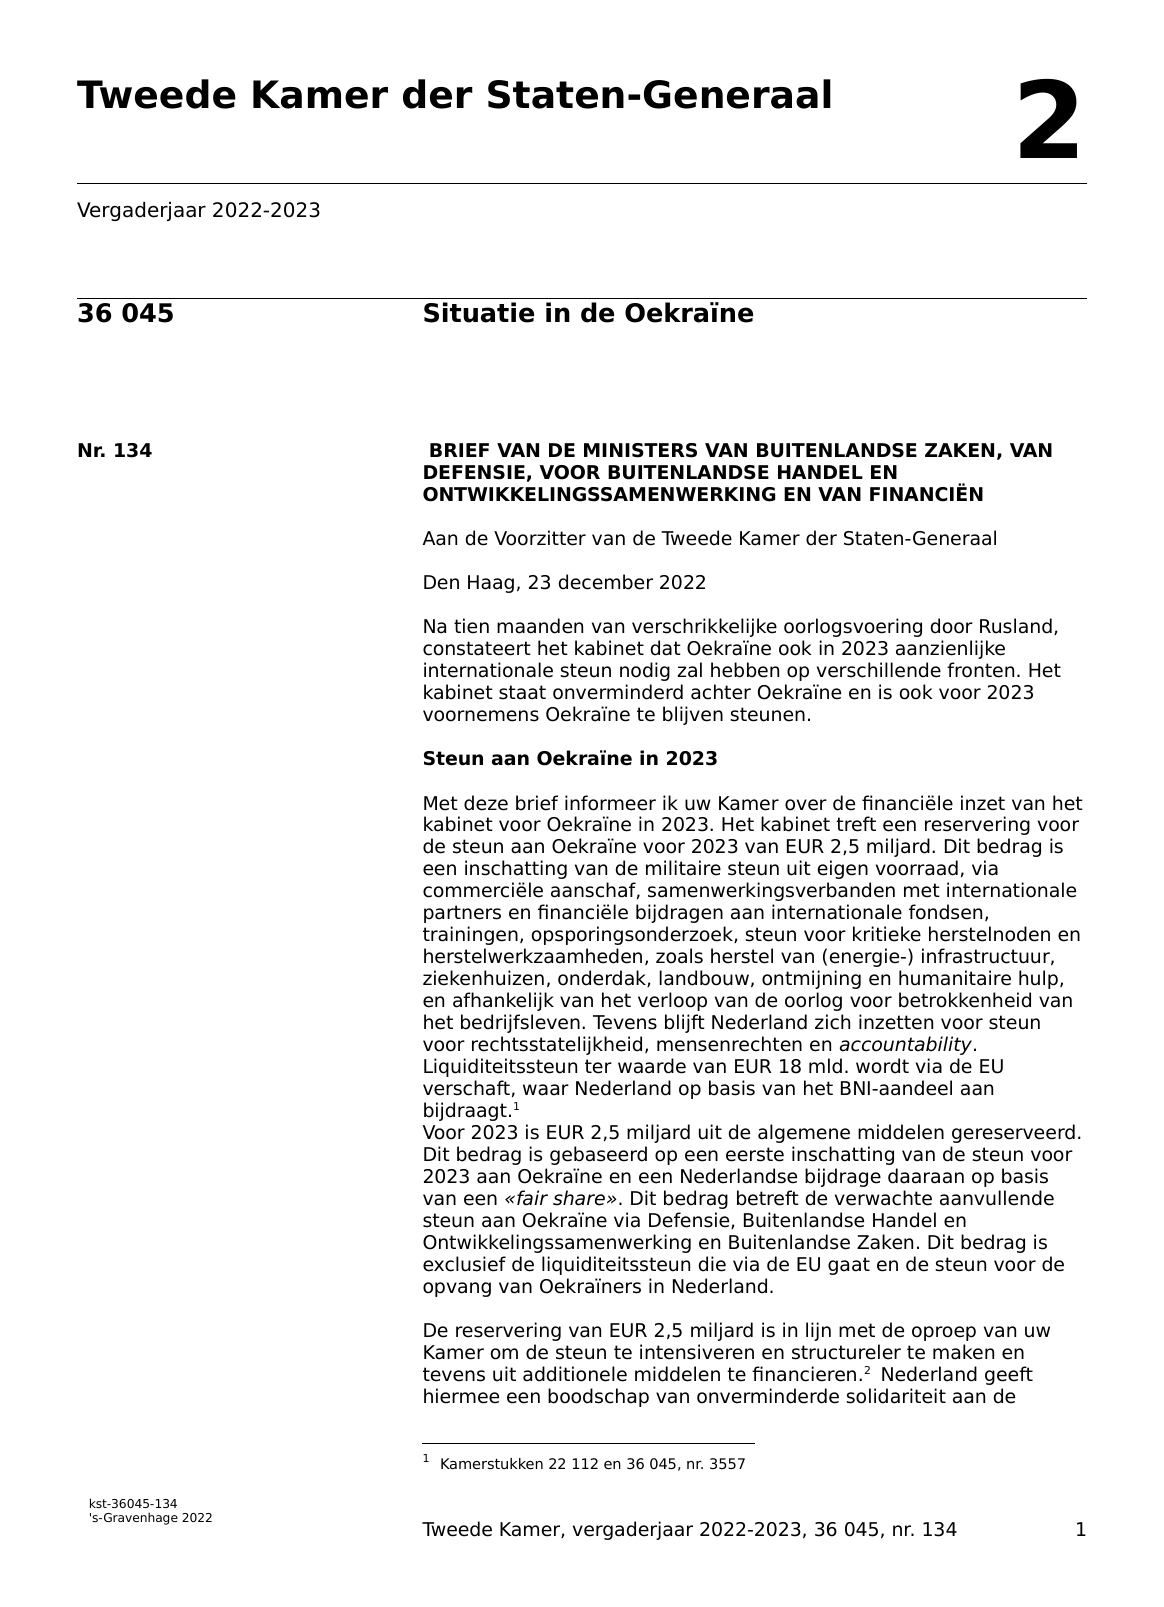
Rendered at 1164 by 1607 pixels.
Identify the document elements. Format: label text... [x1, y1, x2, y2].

table_header Tweede Kamer der Staten-Generaal [77, 59, 886, 183]
text Met deze brief informeer ik uw Kamer over de financiële inzet van het kabinet voor Oekraïne in 2023. Het kabinet treft een reservering voor de steun aan Oekraïne voor 2023 van EUR 2,5 miljard. Dit bedrag is een inschatting van de militaire steun uit eigen voorraad, via commerciële aanschaf, samenwerkingsverbanden met internationale partners en financiële bijdragen aan internationale fondsen, trainingen, opsporingsonderzoek, steun voor kritieke herstelnoden en herstelwerkzaamheden, zoals herstel van (energie-) infrastructuur, ziekenhuizen, onderdak, landbouw, ontmijning en humanitaire hulp, en afhankelijk van het verloop van de oorlog voor betrokkenheid van het bedrijfsleven. Tevens blijft Nederland zich inzetten voor steun voor rechtsstatelijkheid, mensenrechten en accountability. Liquiditeitssteun ter waarde van EUR 18 mld. wordt via de EU verschaft, waar Nederland op basis van het BNI-aandeel aan bijdraagt. [422, 792, 1087, 1122]
subtitle 36 045 Situatie in de Oekraïne [77, 299, 1087, 329]
table_cell Vergaderjaar 2022-2023 [77, 184, 1087, 298]
text kst-36045-134 [88, 1497, 323, 1511]
text Voor 2023 is EUR 2,5 miljard uit de algemene middelen gereserveerd. Dit bedrag is gebaseerd op een eerste inschatting van de steun voor 2023 aan Oekraïne en een Nederlandse bijdrage daaraan op basis van een «fair share». Dit bedrag betreft de verwachte aanvullende steun aan Oekraïne via Defensie, Buitenlandse Handel en Ontwikkelingssamenwerking en Buitenlandse Zaken. Dit bedrag is exclusief de liquiditeitssteun die via de EU gaat en de steun voor de opvang van Oekraïners in Nederland. [422, 1122, 1087, 1298]
subtitle Nr. 134 BRIEF VAN DE MINISTERS VAN BUITENLANDSE ZAKEN, VAN DEFENSIE, VOOR BUITENLANDSE HANDEL EN ONTWIKKELINGSSAMENWERKING EN VAN FINANCIËN [77, 440, 1087, 506]
text Na tien maanden van verschrikkelijke oorlogsvoering door Rusland, constateert het kabinet dat Oekraïne ook in 2023 aanzienlijke internationale steun nodig zal hebben op verschillende fronten. Het kabinet staat onverminderd achter Oekraïne en is ook voor 2023 voornemens Oekraïne te blijven steunen. [422, 616, 1087, 726]
text De reservering van EUR 2,5 miljard is in lijn met de oproep van uw Kamer om de steun te intensiveren en structureler te maken en tevens uit additionele middelen te financieren. Nederland geeft hiermee een boodschap van onverminderde solidariteit aan de [422, 1320, 1087, 1408]
table_header 2 [886, 59, 1087, 183]
text Aan de Voorzitter van de Tweede Kamer der Staten-Generaal [422, 528, 1087, 550]
text 's-Gravenhage 2022 [88, 1511, 323, 1525]
text Kamerstukken 22 112 en 36 045, nr. 3557 [422, 1452, 1087, 1474]
text Den Haag, 23 december 2022 [422, 572, 1087, 594]
subtitle Steun aan Oekraïne in 2023 [422, 748, 1087, 770]
